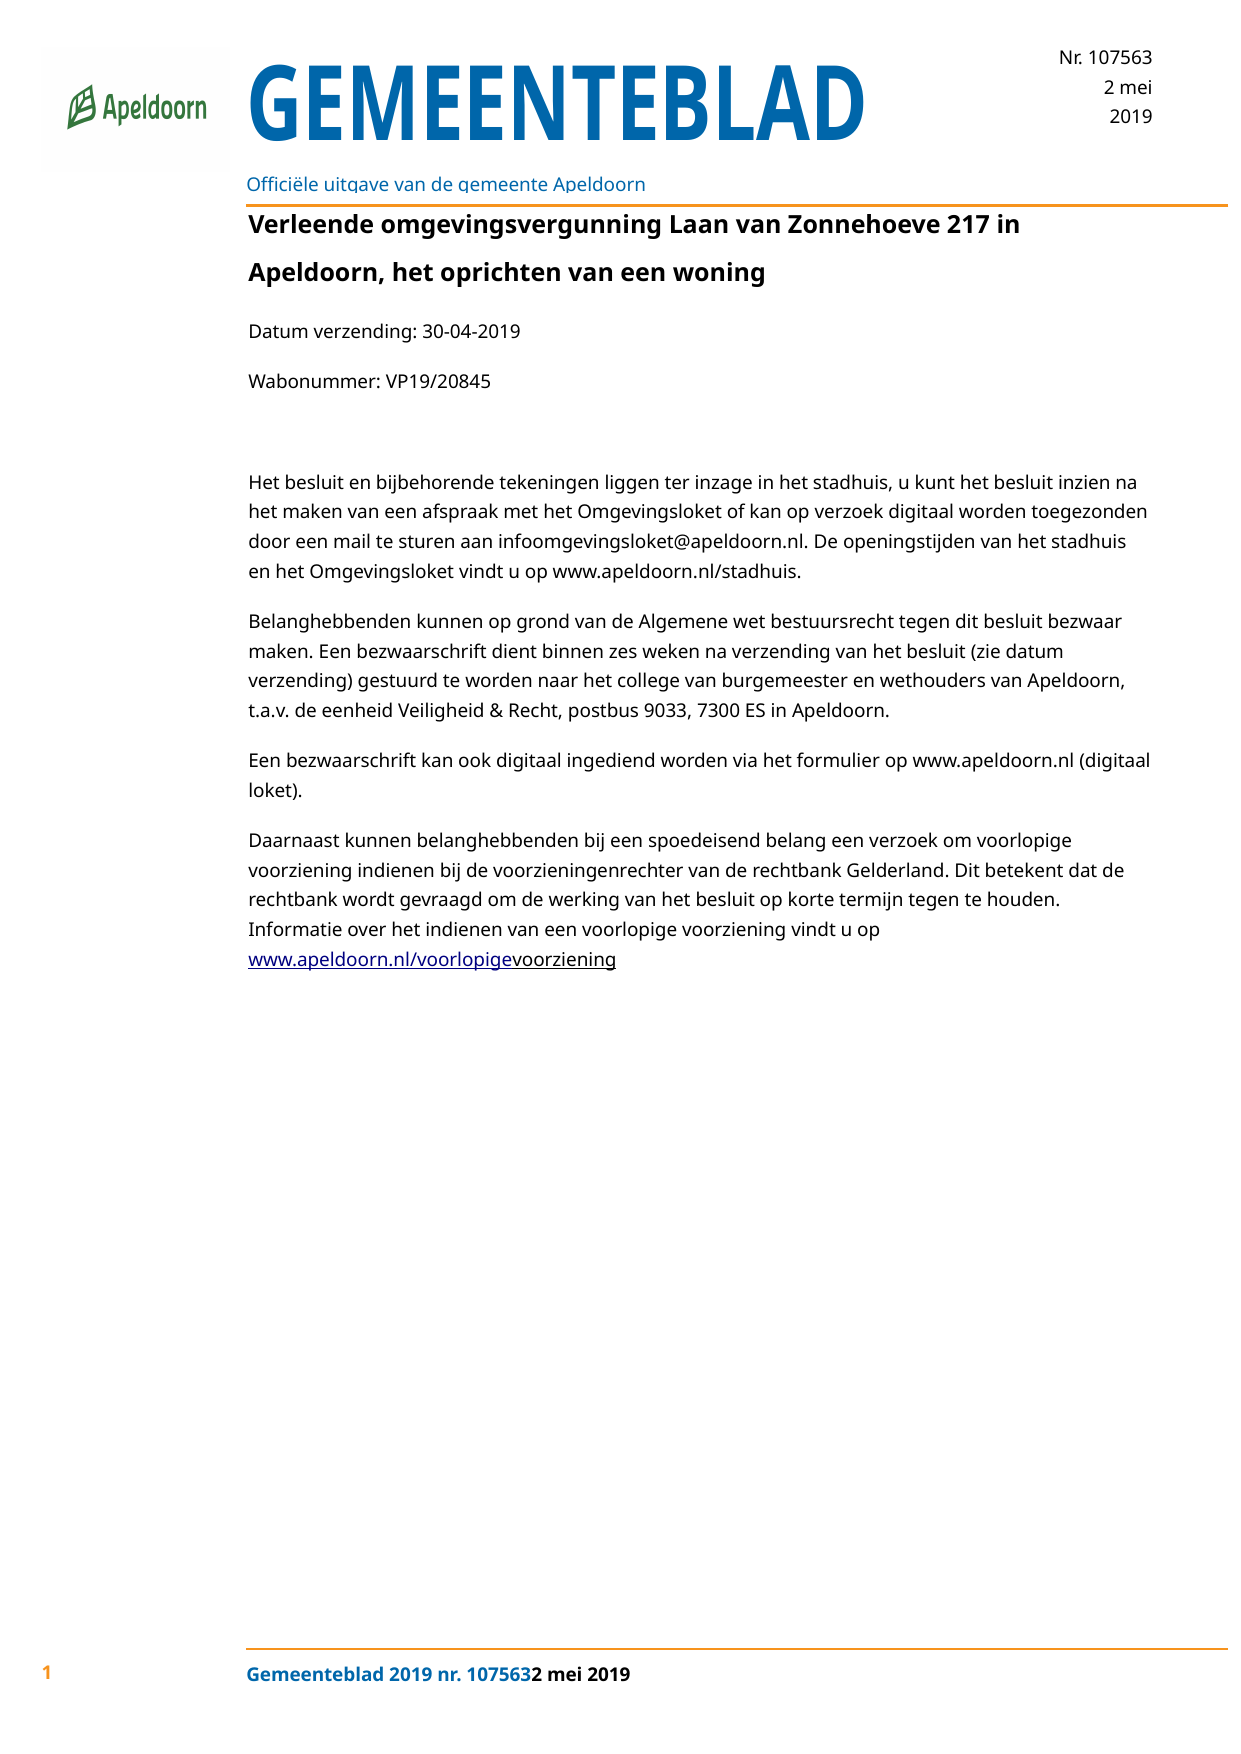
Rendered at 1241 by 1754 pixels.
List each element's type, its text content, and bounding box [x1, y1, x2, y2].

text Belanghebbenden kunnen op grond van de Algemene wet bestuursrecht tegen dit besluit bezwaar maken. Een bezwaarschrift dient binnen zes weken na verzending van het besluit (zie datum verzending) gestuurd te worden naar het college van burgemeester en wethouders van Apeldoorn, t.a.v. de eenheid Veiligheid & Recht, postbus 9033, 7300 ES in Apeldoorn. [248, 608, 1152, 723]
picture [41, 47, 231, 172]
text Daarnaast kunnen belanghebbenden bij een spoedeisend belang een verzoek om voorlopige voorziening indienen bij de voorzieningenrechter van de rechtbank Gelderland. Dit betekent dat de rechtbank wordt gevraagd om de werking van het besluit op korte termijn tegen te houden. Informatie over het indienen van een voorlopige voorziening vindt u op www.apeldoorn.nl/voorlopigevoorziening [248, 827, 1152, 972]
text Verleende omgevingsvergunning Laan van Zonnehoeve 217 in Apeldoorn, het oprichten van een woning [248, 207, 1152, 288]
text Een bezwaarschrift kan ook digitaal ingediend worden via het formulier op www.apeldoorn.nl (digitaal loket). [248, 747, 1152, 803]
text Wabonummer: VP19/20845 [248, 368, 1152, 394]
text Datum verzending: 30-04-2019 [248, 318, 1152, 344]
text Het besluit en bijbehorende tekeningen liggen ter inzage in het stadhuis, u kunt het besluit inzien na het maken van een afspraak met het Omgevingsloket of kan op verzoek digitaal worden toegezonden door een mail te sturen aan infoomgevingsloket@apeldoorn.nl. De openingstijden van het stadhuis en het Omgevingsloket vindt u op www.apeldoorn.nl/stadhuis. [248, 469, 1152, 584]
